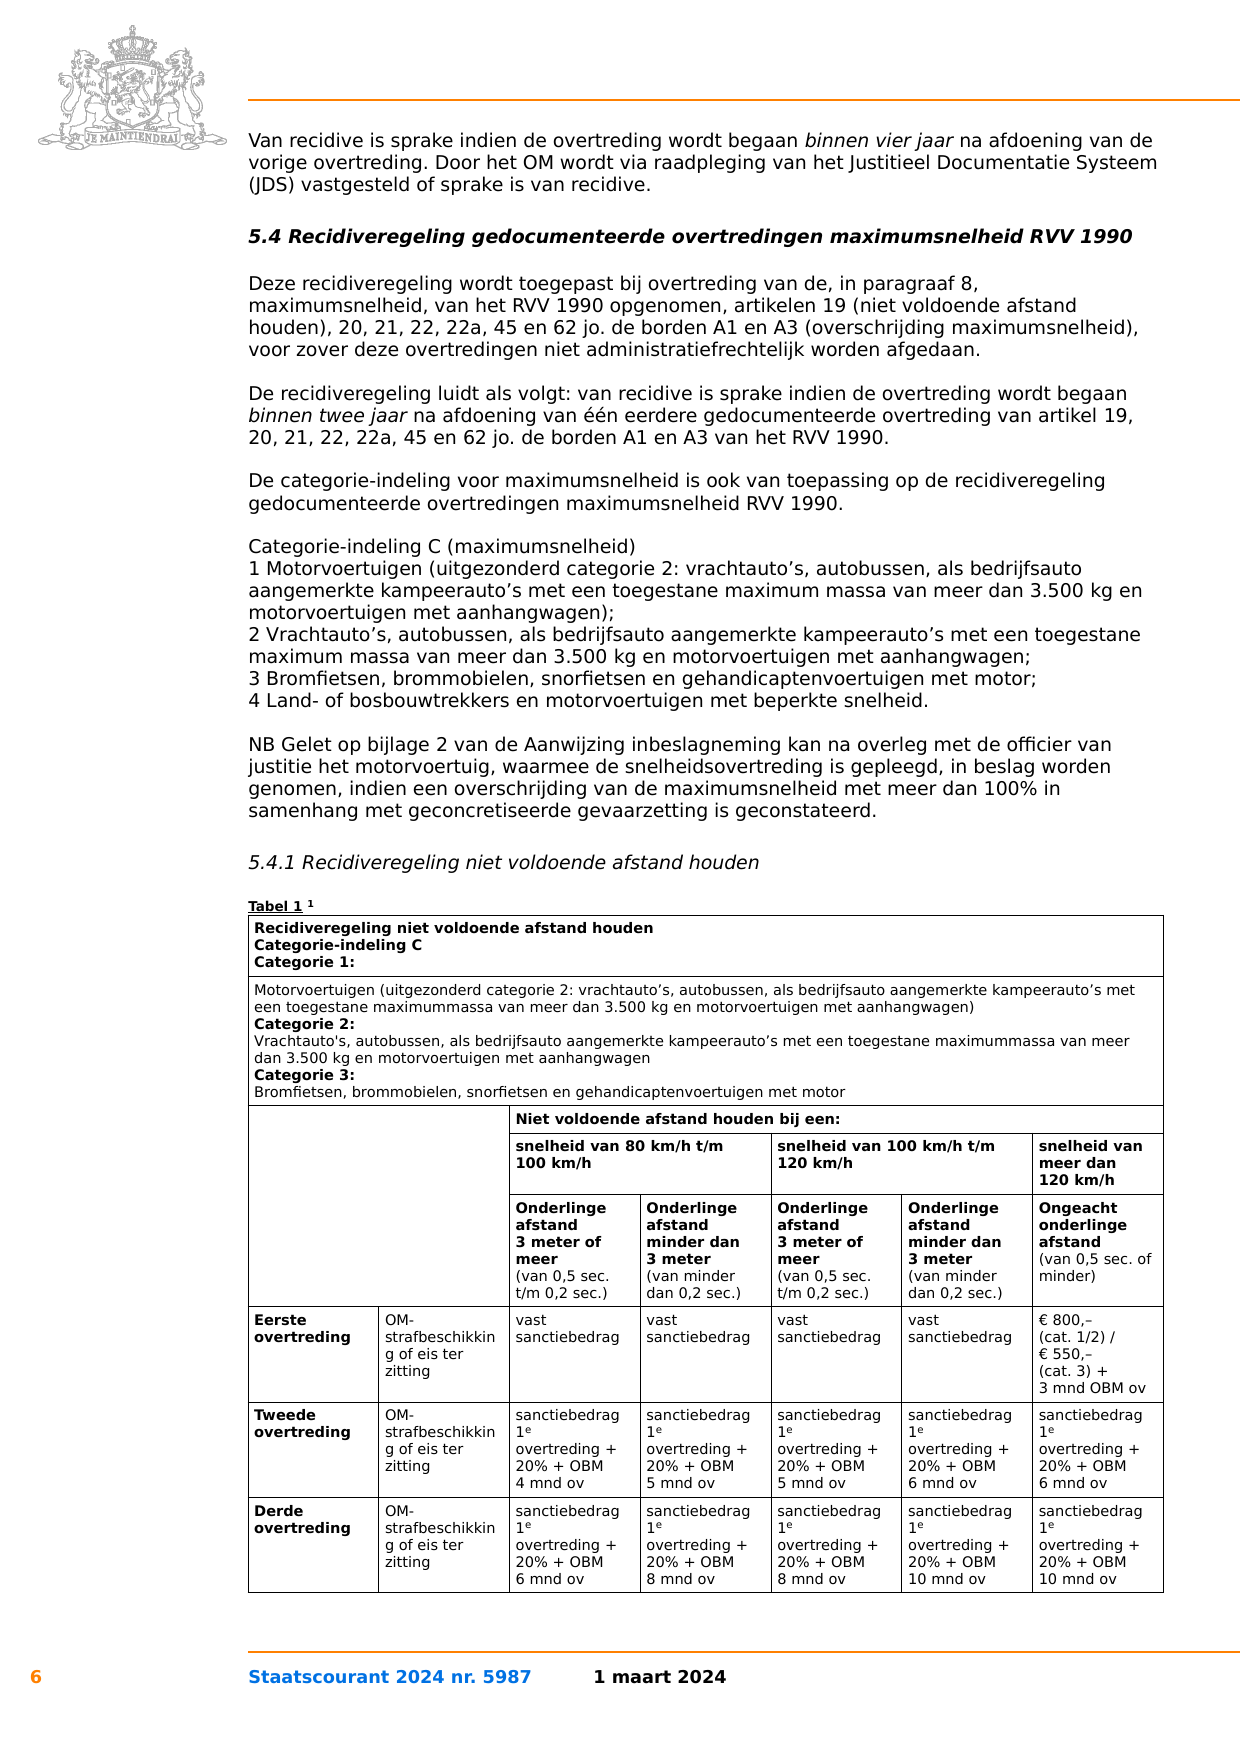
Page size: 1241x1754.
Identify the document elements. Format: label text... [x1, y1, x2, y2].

table_cell Onderlinge afstand 3 meter of meer (van 0,5 sec. t/m 0,2 sec.) [510, 1195, 640, 1306]
text Deze recidiveregeling wordt toegepast bij overtreding van de, in paragraaf 8, maximumsnelheid, van het RVV 1990 opgenomen, artikelen 19 (niet voldoende afstand houden), 20, 21, 22, 22a, 45 en 62 jo. de borden A1 en A3 (overschrijding maximumsnelheid), voor zover deze overtredingen niet administratiefrechtelijk worden afgedaan. [248, 273, 1163, 361]
table_cell snelheid van 100 km/h t/m 120 km/h [772, 1134, 1032, 1194]
picture [38, 25, 227, 150]
subtitle 5.4.1 Recidiveregeling niet voldoende afstand houden [248, 852, 1163, 874]
table_cell sanctiebedrag 1e overtreding + 20% + OBM 8 mnd ov [772, 1498, 901, 1592]
table_cell Derde overtreding [249, 1498, 378, 1592]
table_cell sanctiebedrag 1e overtreding + 20% + OBM 10 mnd ov [1033, 1498, 1163, 1592]
table_cell € 800,– (cat. 1/2) / € 550,– (cat. 3) + 3 mnd OBM ov [1033, 1307, 1163, 1402]
table_cell sanctiebedrag 1e overtreding + 20% + OBM 5 mnd ov [641, 1403, 771, 1497]
table_cell sanctiebedrag 1e overtreding + 20% + OBM 5 mnd ov [772, 1403, 901, 1497]
table_cell snelheid van 80 km/h t/m 100 km/h [510, 1134, 771, 1194]
table_cell Tweede overtreding [249, 1403, 378, 1497]
table_cell Ongeacht onderlinge afstand (van 0,5 sec. of minder) [1033, 1195, 1163, 1306]
table_cell vast sanctiebedrag [510, 1307, 640, 1402]
table_cell sanctiebedrag 1e overtreding + 20% + OBM 4 mnd ov [510, 1403, 640, 1497]
subtitle Categorie-indeling C (maximumsnelheid) [248, 536, 1163, 558]
table_cell Eerste overtreding [249, 1307, 378, 1402]
table_cell sanctiebedrag 1e overtreding + 20% + OBM 6 mnd ov [1033, 1403, 1163, 1497]
text 3 Bromfietsen, brommobielen, snorfietsen en gehandicaptenvoertuigen met motor; [248, 668, 1163, 690]
table_cell Niet voldoende afstand houden bij een: [510, 1106, 1163, 1133]
table_cell vast sanctiebedrag [772, 1307, 901, 1402]
table_cell sanctiebedrag 1e overtreding + 20% + OBM 10 mnd ov [902, 1498, 1032, 1592]
table_cell snelheid van meer dan 120 km/h [1033, 1134, 1163, 1194]
text Van recidive is sprake indien de overtreding wordt begaan binnen vier jaar na afdoening van de vorige overtreding. Door het OM wordt via raadpleging van het Justitieel Documentatie Systeem (JDS) vastgesteld of sprake is van recidive. [248, 130, 1163, 196]
table_cell sanctiebedrag 1e overtreding + 20% + OBM 6 mnd ov [510, 1498, 640, 1592]
table_cell [249, 1106, 509, 1306]
table_cell OM-strafbeschikking of eis ter zitting [379, 1403, 509, 1497]
table_cell vast sanctiebedrag [641, 1307, 771, 1402]
text NB Gelet op bijlage 2 van de Aanwijzing inbeslagneming kan na overleg met de officier van justitie het motorvoertuig, waarmee de snelheidsovertreding is gepleegd, in beslag worden genomen, indien een overschrijding van de maximumsnelheid met meer dan 100% in samenhang met geconcretiseerde gevaarzetting is geconstateerd. [248, 734, 1163, 822]
text De recidiveregeling luidt als volgt: van recidive is sprake indien de overtreding wordt begaan binnen twee jaar na afdoening van één eerdere gedocumenteerde overtreding van artikel 19, 20, 21, 22, 22a, 45 en 62 jo. de borden A1 en A3 van het RVV 1990. [248, 383, 1163, 448]
table_cell sanctiebedrag 1e overtreding + 20% + OBM 8 mnd ov [641, 1498, 771, 1592]
text 4 Land- of bosbouwtrekkers en motorvoertuigen met beperkte snelheid. [248, 690, 1163, 712]
table_cell Motorvoertuigen (uitgezonderd categorie 2: vrachtauto’s, autobussen, als bedrijfsauto aangemerkte kampeerauto’s met een toegestane maximummassa van meer dan 3.500 kg en motorvoertuigen met aanhangwagen) Categorie 2: Vrachtauto's, autobussen, als bedrijfsauto aangemerkte kampeerauto’s met een toegestane maximummassa van meer dan 3.500 kg en motorvoertuigen met aanhangwagen Categorie 3: Bromfietsen, brommobielen, snorfietsen en gehandicaptenvoertuigen met motor [249, 977, 1163, 1105]
table_cell Recidiveregeling niet voldoende afstand houden Categorie-indeling C Categorie 1: [249, 916, 1163, 976]
table_header Tabel 1 1 [248, 899, 1163, 914]
subtitle 5.4 Recidiveregeling gedocumenteerde overtredingen maximumsnelheid RVV 1990 [248, 226, 1163, 248]
table_cell sanctiebedrag 1e overtreding + 20% + OBM 6 mnd ov [902, 1403, 1032, 1497]
table_cell Onderlinge afstand minder dan 3 meter (van minder dan 0,2 sec.) [641, 1195, 771, 1306]
text 1 Motorvoertuigen (uitgezonderd categorie 2: vrachtauto’s, autobussen, als bedrijfsauto aangemerkte kampeerauto’s met een toegestane maximum massa van meer dan 3.500 kg en motorvoertuigen met aanhangwagen); [248, 558, 1163, 624]
text De categorie-indeling voor maximumsnelheid is ook van toepassing op de recidiveregeling gedocumenteerde overtredingen maximumsnelheid RVV 1990. [248, 470, 1163, 514]
table_cell OM-strafbeschikking of eis ter zitting [379, 1307, 509, 1402]
table_cell vast sanctiebedrag [902, 1307, 1032, 1402]
table_cell OM-strafbeschikking of eis ter zitting [379, 1498, 509, 1592]
text 2 Vrachtauto’s, autobussen, als bedrijfsauto aangemerkte kampeerauto’s met een toegestane maximum massa van meer dan 3.500 kg en motorvoertuigen met aanhangwagen; [248, 624, 1163, 668]
table_cell Onderlinge afstand 3 meter of meer (van 0,5 sec. t/m 0,2 sec.) [772, 1195, 901, 1306]
table_cell Onderlinge afstand minder dan 3 meter (van minder dan 0,2 sec.) [902, 1195, 1032, 1306]
